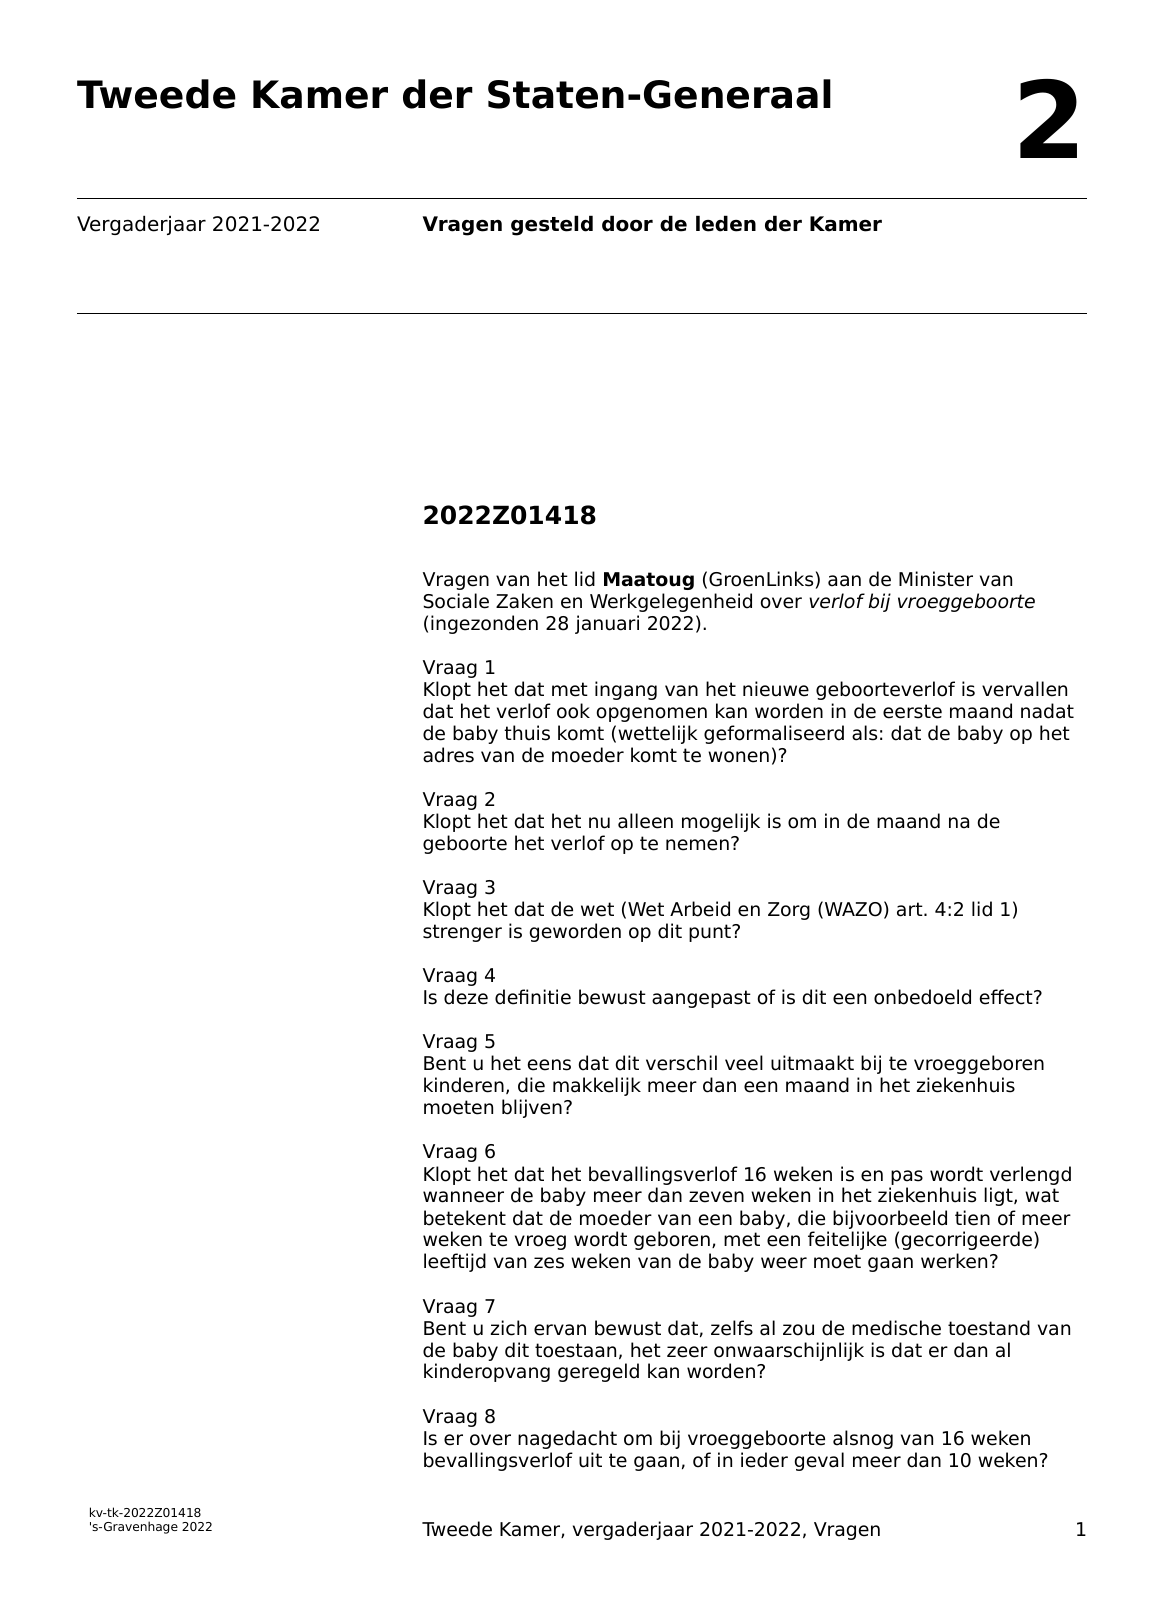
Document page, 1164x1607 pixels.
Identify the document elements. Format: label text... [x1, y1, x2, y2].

text Vraag 2 [422, 789, 1087, 811]
text Bent u het eens dat dit verschil veel uitmaakt bij te vroeggeboren kinderen, die makkelijk meer dan een maand in het ziekenhuis moeten blijven? [422, 1053, 1087, 1119]
text Klopt het dat het bevallingsverlof 16 weken is en pas wordt verlengd wanneer de baby meer dan zeven weken in het ziekenhuis ligt, wat betekent dat de moeder van een baby, die bijvoorbeeld tien of meer weken te vroeg wordt geboren, met een feitelijke (gecorrigeerde) leeftijd van zes weken van de baby weer moet gaan werken? [422, 1163, 1087, 1273]
text Klopt het dat met ingang van het nieuwe geboorteverlof is vervallen dat het verlof ook opgenomen kan worden in de eerste maand nadat de baby thuis komt (wettelijk geformaliseerd als: dat de baby op het adres van de moeder komt te wonen)? [422, 679, 1087, 767]
text Vraag 3 [422, 877, 1087, 899]
table_header Tweede Kamer der Staten-Generaal [77, 59, 886, 198]
text Vragen van het lid Maatoug (GroenLinks) aan de Minister van Sociale Zaken en Werkgelegenheid over verlof bij vroeggeboorte (ingezonden 28 januari 2022). [422, 569, 1087, 635]
table_cell Vragen gesteld door de leden der Kamer [422, 199, 1087, 313]
text Klopt het dat het nu alleen mogelijk is om in de maand na de geboorte het verlof op te nemen? [422, 811, 1087, 855]
text Vraag 7 [422, 1296, 1087, 1317]
text Vraag 6 [422, 1141, 1087, 1163]
text Klopt het dat de wet (Wet Arbeid en Zorg (WAZO) art. 4:2 lid 1) strenger is geworden op dit punt? [422, 899, 1087, 943]
text kv-tk-2022Z01418 [88, 1506, 323, 1520]
text Vraag 8 [422, 1406, 1087, 1428]
text 2022Z01418 [422, 501, 1087, 531]
text Vraag 4 [422, 965, 1087, 987]
table_header 2 [886, 59, 1087, 198]
text Is deze definitie bewust aangepast of is dit een onbedoeld effect? [422, 987, 1087, 1009]
text Is er over nagedacht om bij vroeggeboorte alsnog van 16 weken bevallingsverlof uit te gaan, of in ieder geval meer dan 10 weken? [422, 1428, 1087, 1472]
text Vraag 1 [422, 657, 1087, 679]
text Bent u zich ervan bewust dat, zelfs al zou de medische toestand van de baby dit toestaan, het zeer onwaarschijnlijk is dat er dan al kinderopvang geregeld kan worden? [422, 1317, 1087, 1383]
text 's-Gravenhage 2022 [88, 1520, 323, 1534]
text Vraag 5 [422, 1031, 1087, 1053]
table_cell Vergaderjaar 2021-2022 [77, 199, 422, 313]
